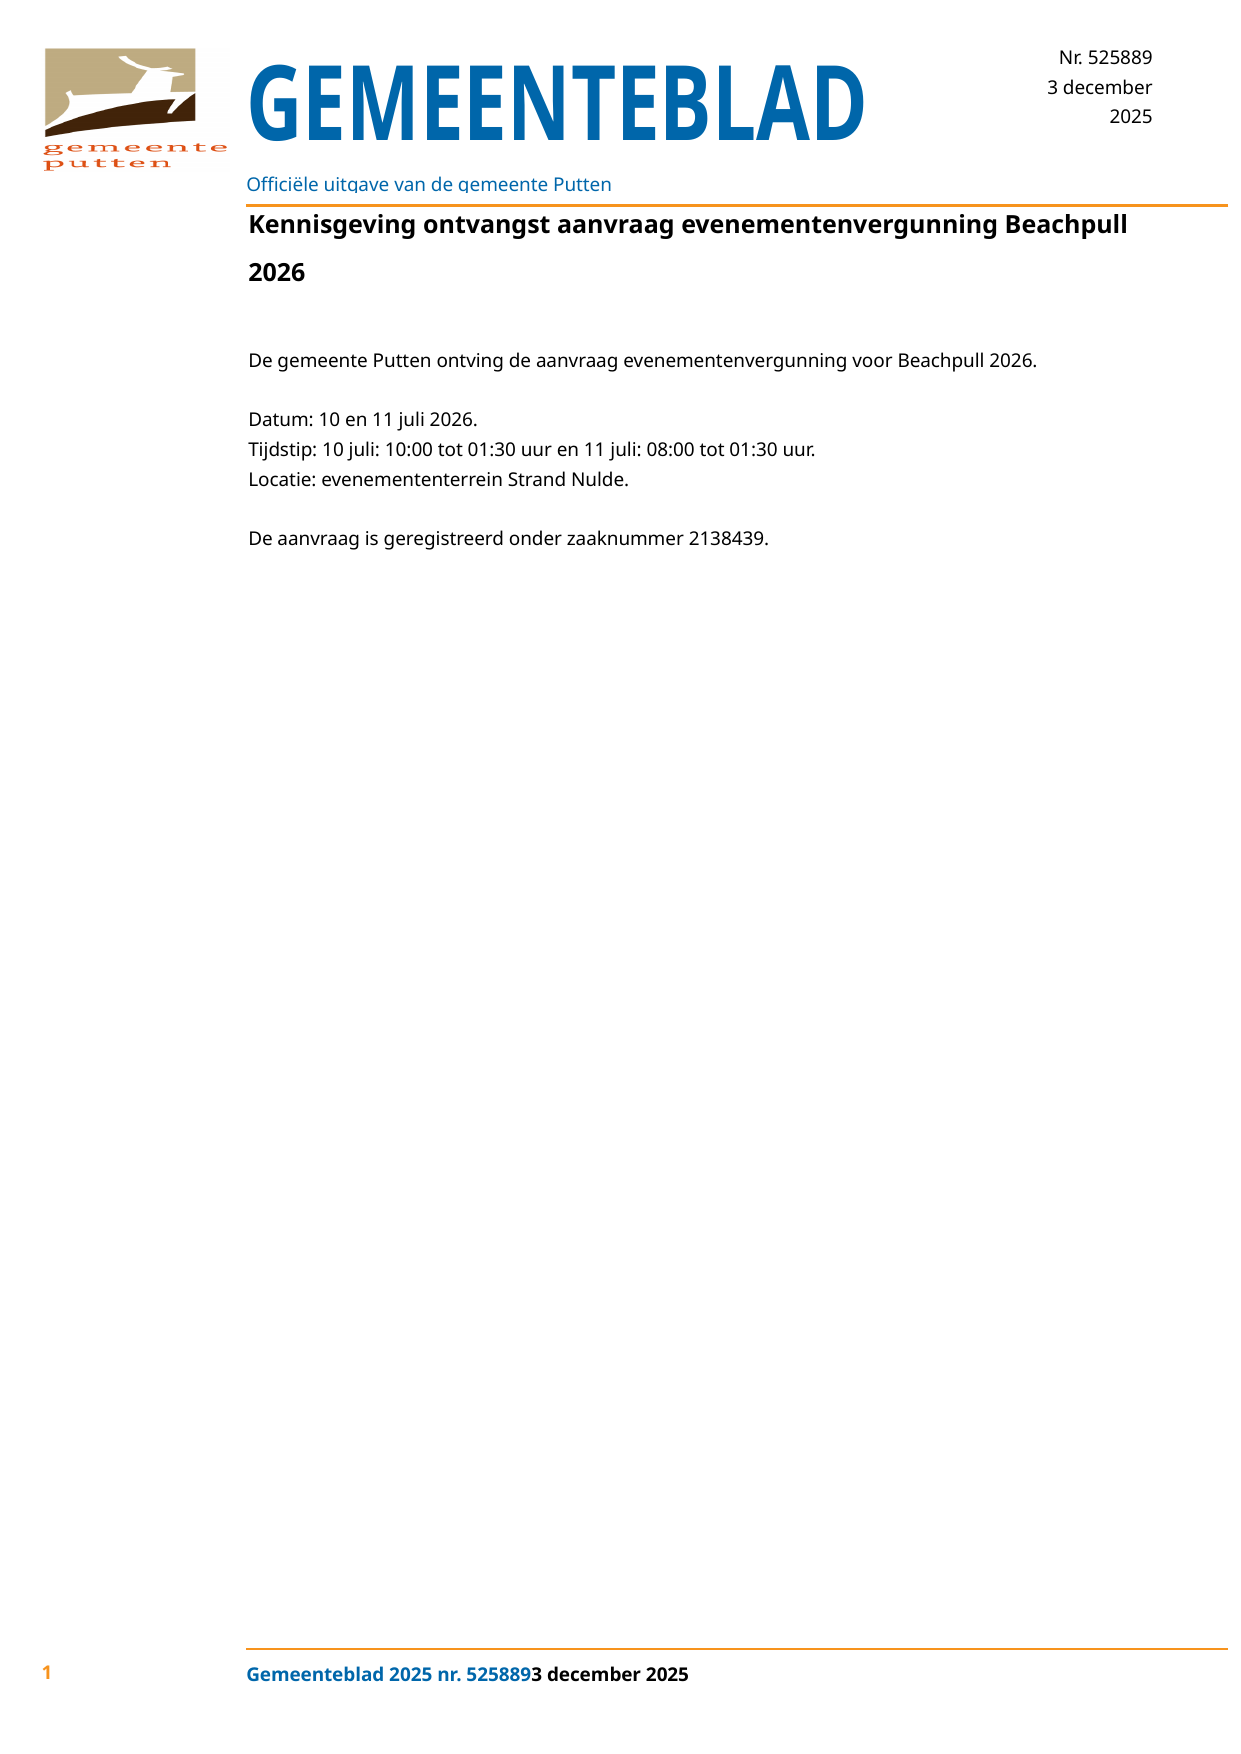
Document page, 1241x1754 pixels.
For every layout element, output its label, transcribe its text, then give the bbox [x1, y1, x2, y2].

text De gemeente Putten ontving de aanvraag evenementenvergunning voor Beachpull 2026. [248, 347, 1152, 373]
text Datum: 10 en 11 juli 2026. [248, 407, 1152, 432]
text Tijdstip: 10 juli: 10:00 tot 01:30 uur en 11 juli: 08:00 tot 01:30 uur. [248, 436, 1152, 462]
picture [41, 47, 231, 172]
text De aanvraag is geregistreerd onder zaaknummer 2138439. [248, 525, 1152, 551]
text Kennisgeving ontvangst aanvraag evenementenvergunning Beachpull 2026 [248, 207, 1152, 288]
text Locatie: evenemententerrein Strand Nulde. [248, 466, 1152, 492]
